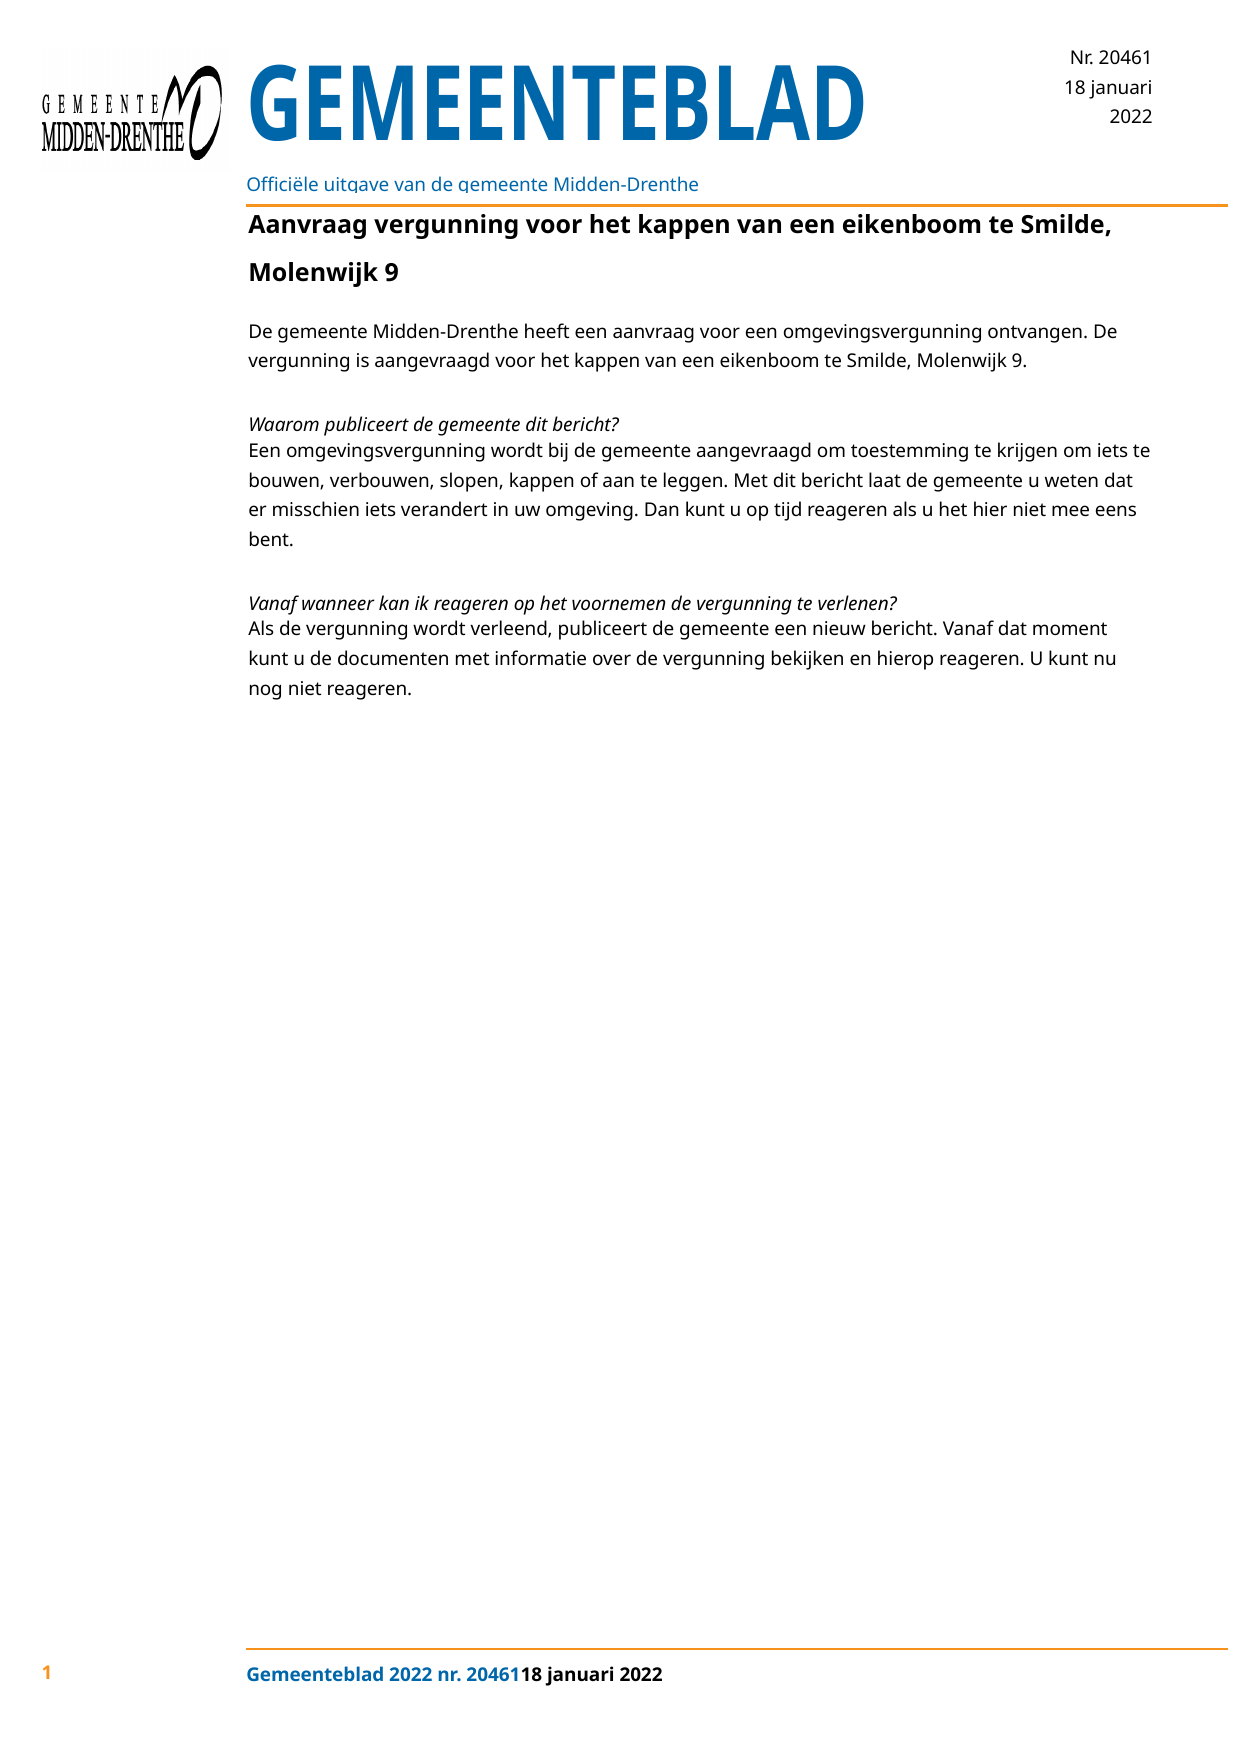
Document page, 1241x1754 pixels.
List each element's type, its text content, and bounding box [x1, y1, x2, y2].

text Waarom publiceert de gemeente dit bericht? [248, 411, 1152, 437]
text Aanvraag vergunning voor het kappen van een eikenboom te Smilde, Molenwijk 9 [248, 207, 1152, 288]
text Vanaf wanneer kan ik reageren op het voornemen de vergunning te verlenen? [248, 590, 1152, 616]
picture [41, 47, 231, 172]
text Als de vergunning wordt verleend, publiceert de gemeente een nieuw bericht. Vanaf dat moment kunt u de documenten met informatie over de vergunning bekijken en hierop reageren. U kunt nu nog niet reageren. [248, 616, 1152, 701]
text Een omgevingsvergunning wordt bij de gemeente aangevraagd om toestemming te krijgen om iets te bouwen, verbouwen, slopen, kappen of aan te leggen. Met dit bericht laat de gemeente u weten dat er misschien iets verandert in uw omgeving. Dan kunt u op tijd reageren als u het hier niet mee eens bent. [248, 437, 1152, 552]
text De gemeente Midden-Drenthe heeft een aanvraag voor een omgevingsvergunning ontvangen. De vergunning is aangevraagd voor het kappen van een eikenboom te Smilde, Molenwijk 9. [248, 318, 1152, 373]
